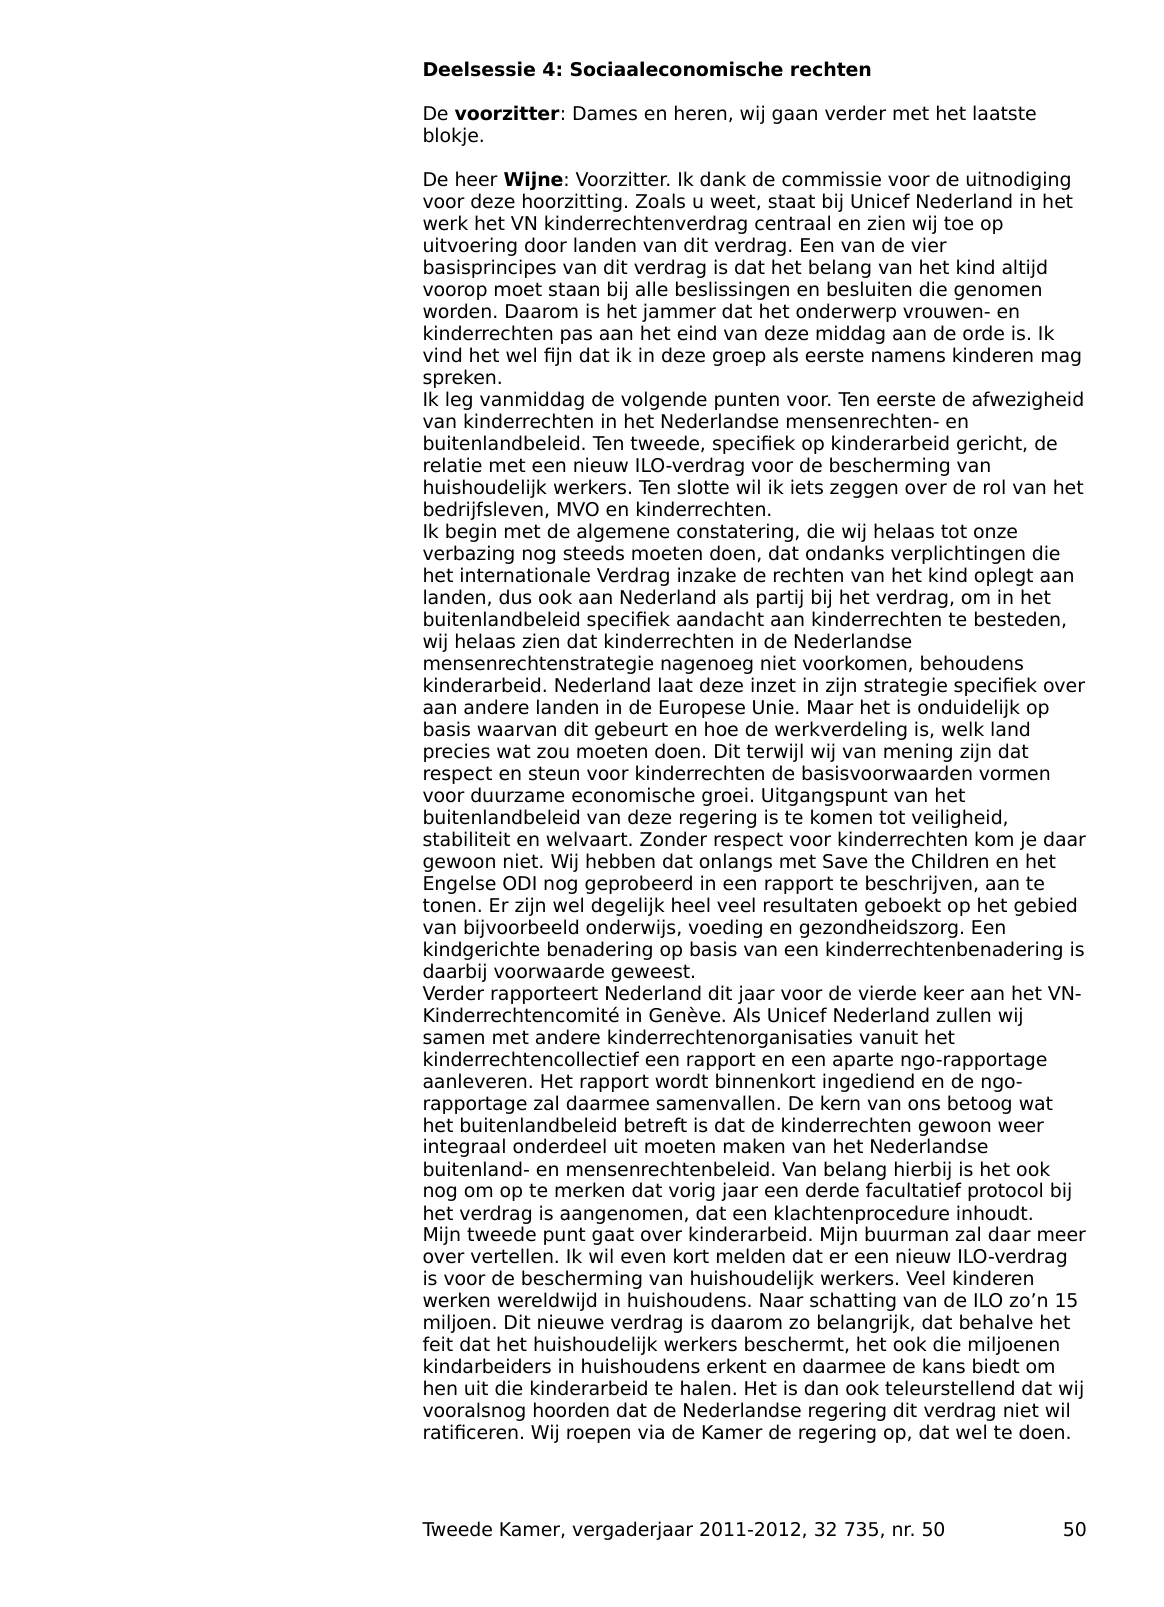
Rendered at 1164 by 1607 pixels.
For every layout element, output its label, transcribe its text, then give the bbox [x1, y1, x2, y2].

subtitle Deelsessie 4: Sociaaleconomische rechten [422, 59, 1087, 81]
text Ik leg vanmiddag de volgende punten voor. Ten eerste de afwezigheid van kinderrechten in het Nederlandse mensenrechten- en buitenlandbeleid. Ten tweede, specifiek op kinderarbeid gericht, de relatie met een nieuw ILO-verdrag voor de bescherming van huishoudelijk werkers. Ten slotte wil ik iets zeggen over de rol van het bedrijfsleven, MVO en kinderrechten. [422, 389, 1087, 521]
text De heer Wijne: Voorzitter. Ik dank de commissie voor de uitnodiging voor deze hoorzitting. Zoals u weet, staat bij Unicef Nederland in het werk het VN kinderrechtenverdrag centraal en zien wij toe op uitvoering door landen van dit verdrag. Een van de vier basisprincipes van dit verdrag is dat het belang van het kind altijd voorop moet staan bij alle beslissingen en besluiten die genomen worden. Daarom is het jammer dat het onderwerp vrouwen- en kinderrechten pas aan het eind van deze middag aan de orde is. Ik vind het wel fijn dat ik in deze groep als eerste namens kinderen mag spreken. [422, 169, 1087, 389]
text De voorzitter: Dames en heren, wij gaan verder met het laatste blokje. [422, 103, 1087, 147]
text Ik begin met de algemene constatering, die wij helaas tot onze verbazing nog steeds moeten doen, dat ondanks verplichtingen die het internationale Verdrag inzake de rechten van het kind oplegt aan landen, dus ook aan Nederland als partij bij het verdrag, om in het buitenlandbeleid specifiek aandacht aan kinderrechten te besteden, wij helaas zien dat kinderrechten in de Nederlandse mensenrechtenstrategie nagenoeg niet voorkomen, behoudens kinderarbeid. Nederland laat deze inzet in zijn strategie specifiek over aan andere landen in de Europese Unie. Maar het is onduidelijk op basis waarvan dit gebeurt en hoe de werkverdeling is, welk land precies wat zou moeten doen. Dit terwijl wij van mening zijn dat respect en steun voor kinderrechten de basisvoorwaarden vormen voor duurzame economische groei. Uitgangspunt van het buitenlandbeleid van deze regering is te komen tot veiligheid, stabiliteit en welvaart. Zonder respect voor kinderrechten kom je daar gewoon niet. Wij hebben dat onlangs met Save the Children en het Engelse ODI nog geprobeerd in een rapport te beschrijven, aan te tonen. Er zijn wel degelijk heel veel resultaten geboekt op het gebied van bijvoorbeeld onderwijs, voeding en gezondheidszorg. Een kindgerichte benadering op basis van een kinderrechtenbenadering is daarbij voorwaarde geweest. [422, 521, 1087, 983]
text Verder rapporteert Nederland dit jaar voor de vierde keer aan het VN-Kinderrechtencomité in Genève. Als Unicef Nederland zullen wij samen met andere kinderrechtenorganisaties vanuit het kinderrechtencollectief een rapport en een aparte ngo-rapportage aanleveren. Het rapport wordt binnenkort ingediend en de ngo-rapportage zal daarmee samenvallen. De kern van ons betoog wat het buitenlandbeleid betreft is dat de kinderrechten gewoon weer integraal onderdeel uit moeten maken van het Nederlandse buitenland- en mensenrechtenbeleid. Van belang hierbij is het ook nog om op te merken dat vorig jaar een derde facultatief protocol bij het verdrag is aangenomen, dat een klachtenprocedure inhoudt. [422, 983, 1087, 1224]
text Mijn tweede punt gaat over kinderarbeid. Mijn buurman zal daar meer over vertellen. Ik wil even kort melden dat er een nieuw ILO-verdrag is voor de bescherming van huishoudelijk werkers. Veel kinderen werken wereldwijd in huishoudens. Naar schatting van de ILO zo’n 15 miljoen. Dit nieuwe verdrag is daarom zo belangrijk, dat behalve het feit dat het huishoudelijk werkers beschermt, het ook die miljoenen kindarbeiders in huishoudens erkent en daarmee de kans biedt om hen uit die kinderarbeid te halen. Het is dan ook teleurstellend dat wij vooralsnog hoorden dat de Nederlandse regering dit verdrag niet wil ratificeren. Wij roepen via de Kamer de regering op, dat wel te doen. [422, 1224, 1087, 1444]
